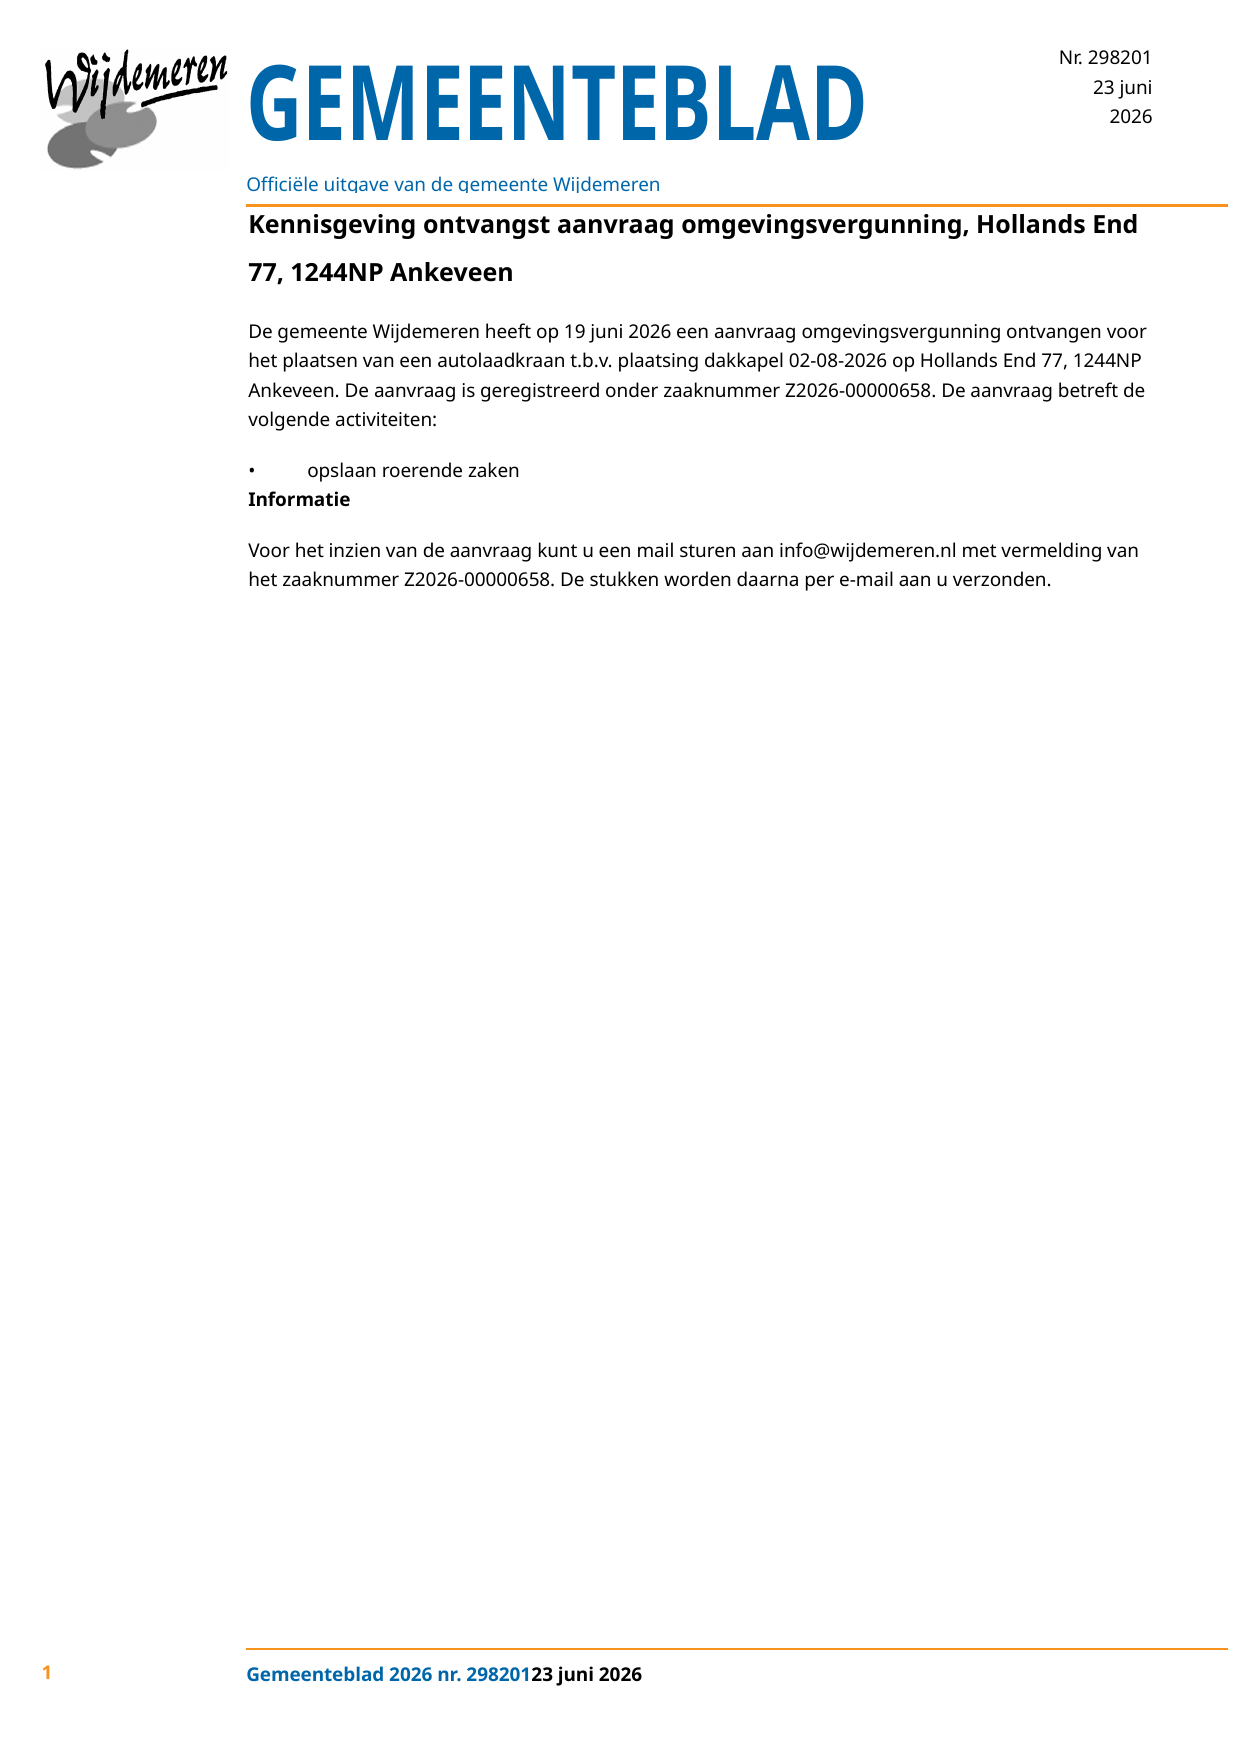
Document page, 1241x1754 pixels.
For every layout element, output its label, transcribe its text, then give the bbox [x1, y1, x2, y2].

text Kennisgeving ontvangst aanvraag omgevingsvergunning, Hollands End 77, 1244NP Ankeveen [248, 207, 1152, 288]
text Informatie [248, 487, 1152, 512]
list opslaan roerende zaken [248, 457, 1152, 483]
picture [41, 47, 231, 172]
text De gemeente Wijdemeren heeft op 19 juni 2026 een aanvraag omgevingsvergunning ontvangen voor het plaatsen van een autolaadkraan t.b.v. plaatsing dakkapel 02-08-2026 op Hollands End 77, 1244NP Ankeveen. De aanvraag is geregistreerd onder zaaknummer Z2026-00000658. De aanvraag betreft de volgende activiteiten: [248, 318, 1152, 432]
text Voor het inzien van de aanvraag kunt u een mail sturen aan info@wijdemeren.nl met vermelding van het zaaknummer Z2026-00000658. De stukken worden daarna per e-mail aan u verzonden. [248, 537, 1152, 592]
